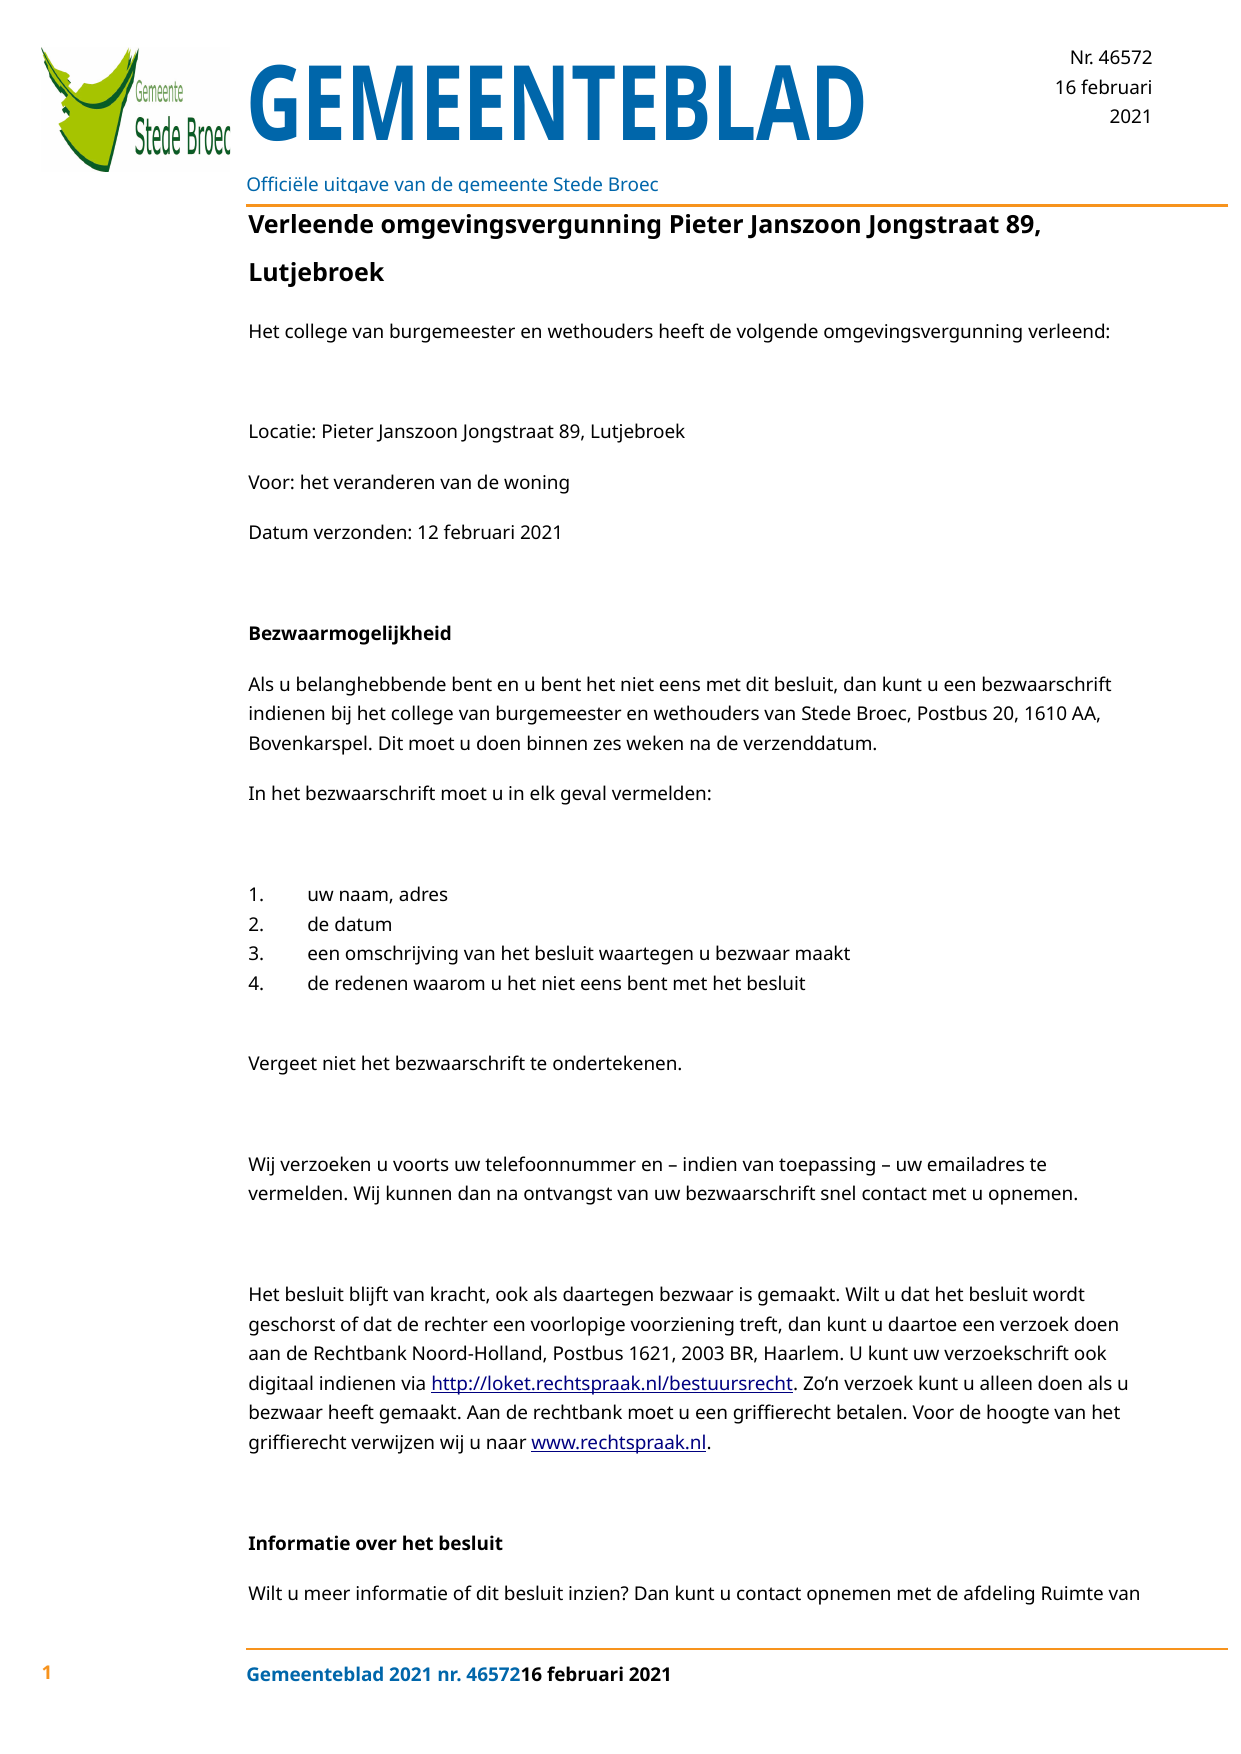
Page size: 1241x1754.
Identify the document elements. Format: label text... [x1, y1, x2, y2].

text Wij verzoeken u voorts uw telefoonnummer en – indien van toepassing – uw emailadres te vermelden. Wij kunnen dan na ontvangst van uw bezwaarschrift snel contact met u opnemen. [248, 1151, 1152, 1206]
list een omschrijving van het besluit waartegen u bezwaar maakt [248, 940, 1152, 966]
list uw naam, adres [248, 881, 1152, 907]
list de datum [248, 911, 1152, 937]
text Datum verzonden: 12 februari 2021 [248, 519, 1152, 545]
text Bezwaarmogelijkheid [248, 620, 1152, 646]
text Vergeet niet het bezwaarschrift te ondertekenen. [248, 1050, 1152, 1076]
text Informatie over het besluit [248, 1530, 1152, 1556]
text Locatie: Pieter Janszoon Jongstraat 89, Lutjebroek [248, 419, 1152, 444]
text In het bezwaarschrift moet u in elk geval vermelden: [248, 780, 1152, 806]
text Als u belanghebbende bent en u bent het niet eens met dit besluit, dan kunt u een bezwaarschrift indienen bij het college van burgemeester en wethouders van Stede Broec, Postbus 20, 1610 AA, Bovenkarspel. Dit moet u doen binnen zes weken na de verzenddatum. [248, 671, 1152, 756]
list de redenen waarom u het niet eens bent met het besluit [248, 970, 1152, 996]
picture [41, 47, 231, 172]
text Het besluit blijft van kracht, ook als daartegen bezwaar is gemaakt. Wilt u dat het besluit wordt geschorst of dat de rechter een voorlopige voorziening treft, dan kunt u daartoe een verzoek doen aan de Rechtbank Noord-Holland, Postbus 1621, 2003 BR, Haarlem. U kunt uw verzoekschrift ook digitaal indienen via http://loket.rechtspraak.nl/bestuursrecht. Zo’n verzoek kunt u alleen doen als u bezwaar heeft gemaakt. Aan de rechtbank moet u een griffierecht betalen. Voor de hoogte van het griffierecht verwijzen wij u naar www.rechtspraak.nl. [248, 1281, 1152, 1455]
text Het college van burgemeester en wethouders heeft de volgende omgevingsvergunning verleend: [248, 318, 1152, 344]
text Voor: het veranderen van de woning [248, 469, 1152, 495]
text Wilt u meer informatie of dit besluit inzien? Dan kunt u contact opnemen met de afdeling Ruimte van [248, 1580, 1152, 1606]
text Verleende omgevingsvergunning Pieter Janszoon Jongstraat 89, Lutjebroek [248, 207, 1152, 288]
